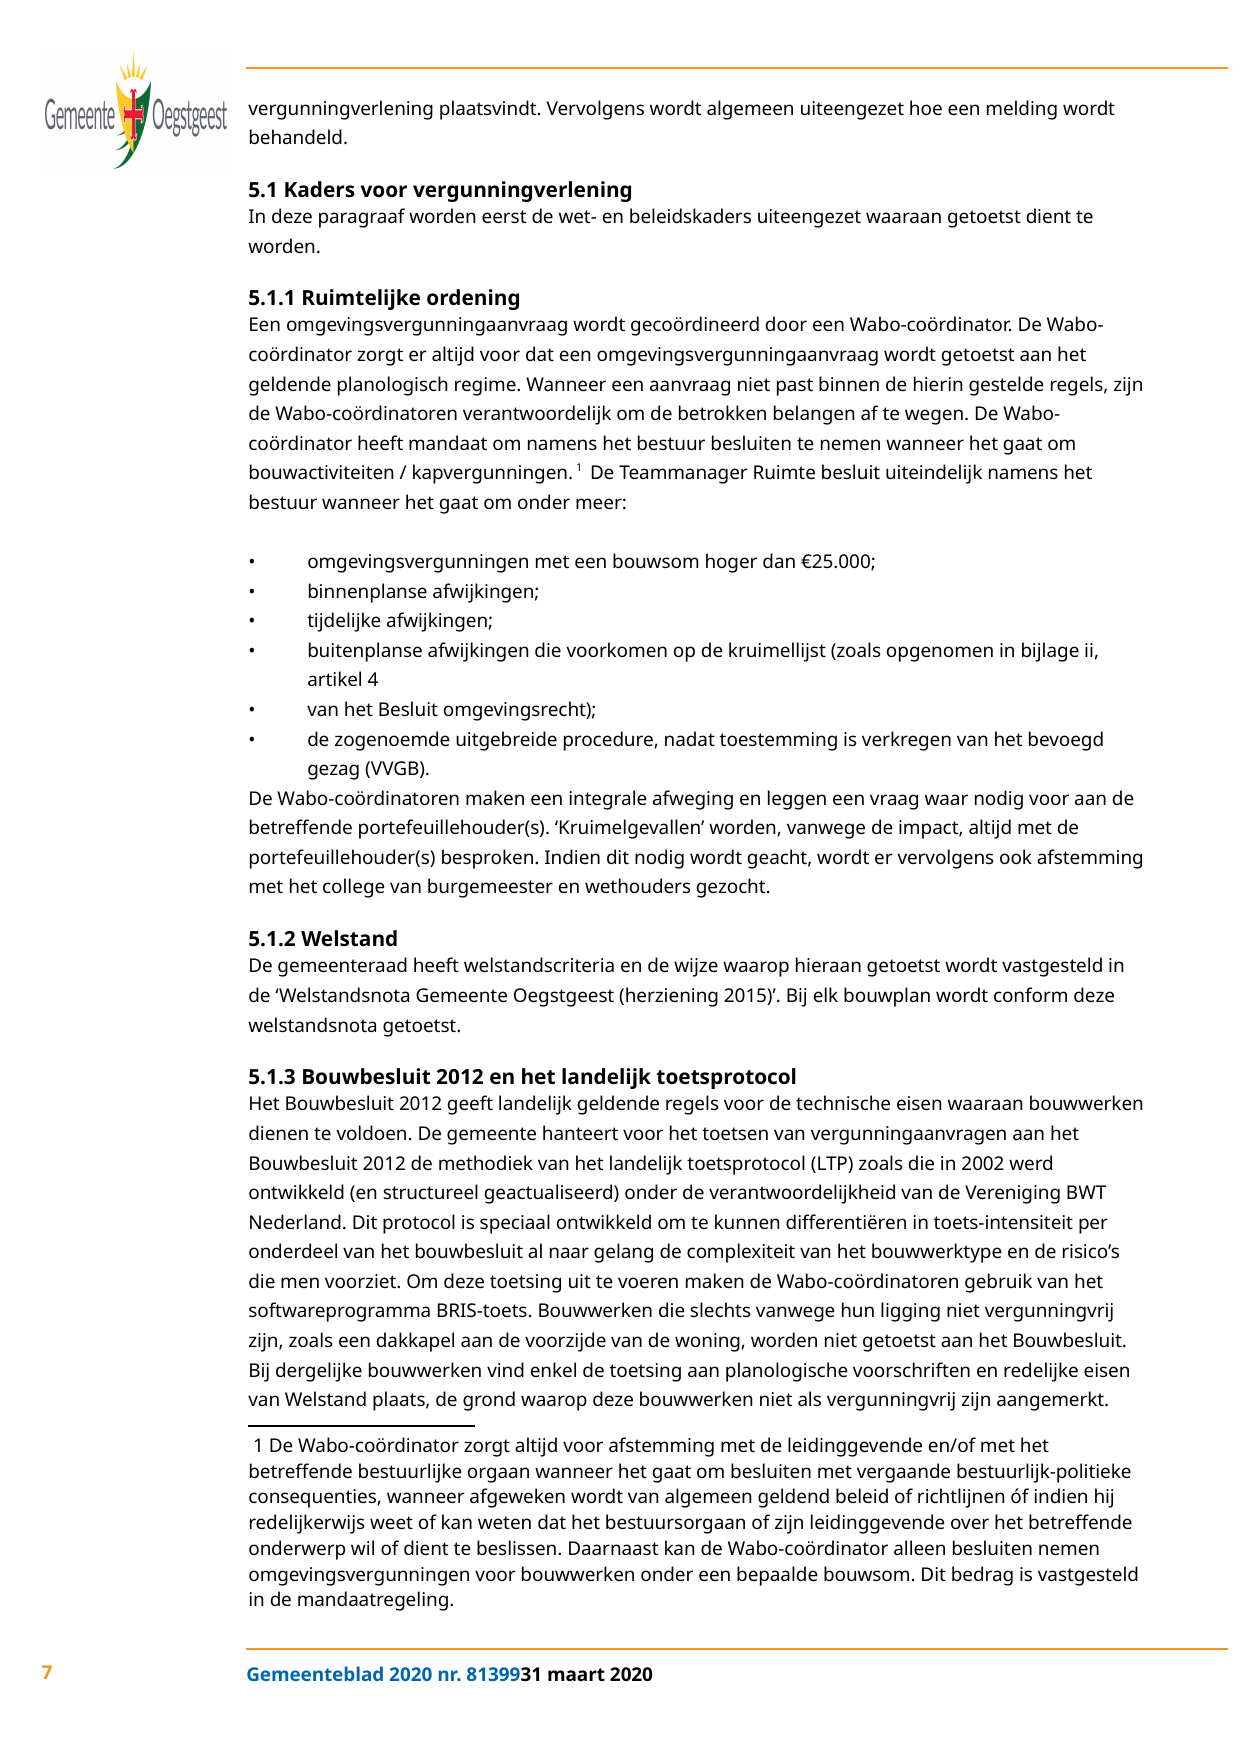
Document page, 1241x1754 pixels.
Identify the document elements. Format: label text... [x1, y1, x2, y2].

text 5.1 Kaders voor vergunningverlening [248, 175, 1152, 203]
list van het Besluit omgevingsrecht); [248, 696, 1152, 722]
text 5.1.3 Bouwbesluit 2012 en het landelijk toetsprotocol [248, 1062, 1152, 1091]
text In deze paragraaf worden eerst de wet- en beleidskaders uiteengezet waaraan getoetst dient te worden. [248, 203, 1152, 258]
text De Wabo-coördinatoren maken een integrale afweging en leggen een vraag waar nodig voor aan de betreffende portefeuillehouder(s). ‘Kruimelgevallen’ worden, vanwege de impact, altijd met de portefeuillehouder(s) besproken. Indien dit nodig wordt geacht, wordt er vervolgens ook afstemming met het college van burgemeester en wethouders gezocht. [248, 785, 1152, 899]
text De Wabo-coördinator zorgt altijd voor afstemming met de leidinggevende en/of met het betreffende bestuurlijke orgaan wanneer het gaat om besluiten met vergaande bestuurlijk-politieke consequenties, wanneer afgeweken wordt van algemeen geldend beleid of richtlijnen óf indien hij redelijkerwijs weet of kan weten dat het bestuursorgaan of zijn leidinggevende over het betreffende onderwerp wil of dient te beslissen. Daarnaast kan de Wabo-coördinator alleen besluiten nemen omgevingsvergunningen voor bouwwerken onder een bepaalde bouwsom. Dit bedrag is vastgesteld in de mandaatregeling. [248, 1432, 1152, 1612]
list tijdelijke afwijkingen; [248, 607, 1152, 633]
list omgevingsvergunningen met een bouwsom hoger dan €25.000; [248, 548, 1152, 574]
list de zogenoemde uitgebreide procedure, nadat toestemming is verkregen van het bevoegd gezag (VVGB). [248, 726, 1152, 781]
text De gemeenteraad heeft welstandscriteria en de wijze waarop hieraan getoetst wordt vastgesteld in de ‘Welstandsnota Gemeente Oegstgeest (herziening 2015)’. Bij elk bouwplan wordt conform deze welstandsnota getoetst. [248, 953, 1152, 1037]
list binnenplanse afwijkingen; [248, 578, 1152, 604]
text vergunningverlening plaatsvindt. Vervolgens wordt algemeen uiteengezet hoe een melding wordt behandeld. [248, 95, 1152, 150]
text 5.1.1 Ruimtelijke ordening [248, 283, 1152, 312]
picture [41, 47, 231, 172]
text Het Bouwbesluit 2012 geeft landelijk geldende regels voor de technische eisen waaraan bouwwerken dienen te voldoen. De gemeente hanteert voor het toetsen van vergunningaanvragen aan het Bouwbesluit 2012 de methodiek van het landelijk toetsprotocol (LTP) zoals die in 2002 werd ontwikkeld (en structureel geactualiseerd) onder de verantwoordelijkheid van de Vereniging BWT Nederland. Dit protocol is speciaal ontwikkeld om te kunnen differentiëren in toets-intensiteit per onderdeel van het bouwbesluit al naar gelang de complexiteit van het bouwwerktype en de risico’s die men voorziet. Om deze toetsing uit te voeren maken de Wabo-coördinatoren gebruik van het softwareprogramma BRIS-toets. Bouwwerken die slechts vanwege hun ligging niet vergunningvrij zijn, zoals een dakkapel aan de voorzijde van de woning, worden niet getoetst aan het Bouwbesluit. Bij dergelijke bouwwerken vind enkel de toetsing aan planologische voorschriften en redelijke eisen van Welstand plaats, de grond waarop deze bouwwerken niet als vergunningvrij zijn aangemerkt. [248, 1091, 1152, 1412]
text 5.1.2 Welstand [248, 924, 1152, 953]
text Een omgevingsvergunningaanvraag wordt gecoördineerd door een Wabo-coördinator. De Wabo-coördinator zorgt er altijd voor dat een omgevingsvergunningaanvraag wordt getoetst aan het geldende planologisch regime. Wanneer een aanvraag niet past binnen de hierin gestelde regels, zijn de Wabo-coördinatoren verantwoordelijk om de betrokken belangen af te wegen. De Wabo-coördinator heeft mandaat om namens het bestuur besluiten te nemen wanneer het gaat om bouwactiviteiten / kapvergunningen. De Teammanager Ruimte besluit uiteindelijk namens het bestuur wanneer het gaat om onder meer: [248, 312, 1152, 515]
list buitenplanse afwijkingen die voorkomen op de kruimellijst (zoals opgenomen in bijlage ii, artikel 4 [248, 637, 1152, 692]
